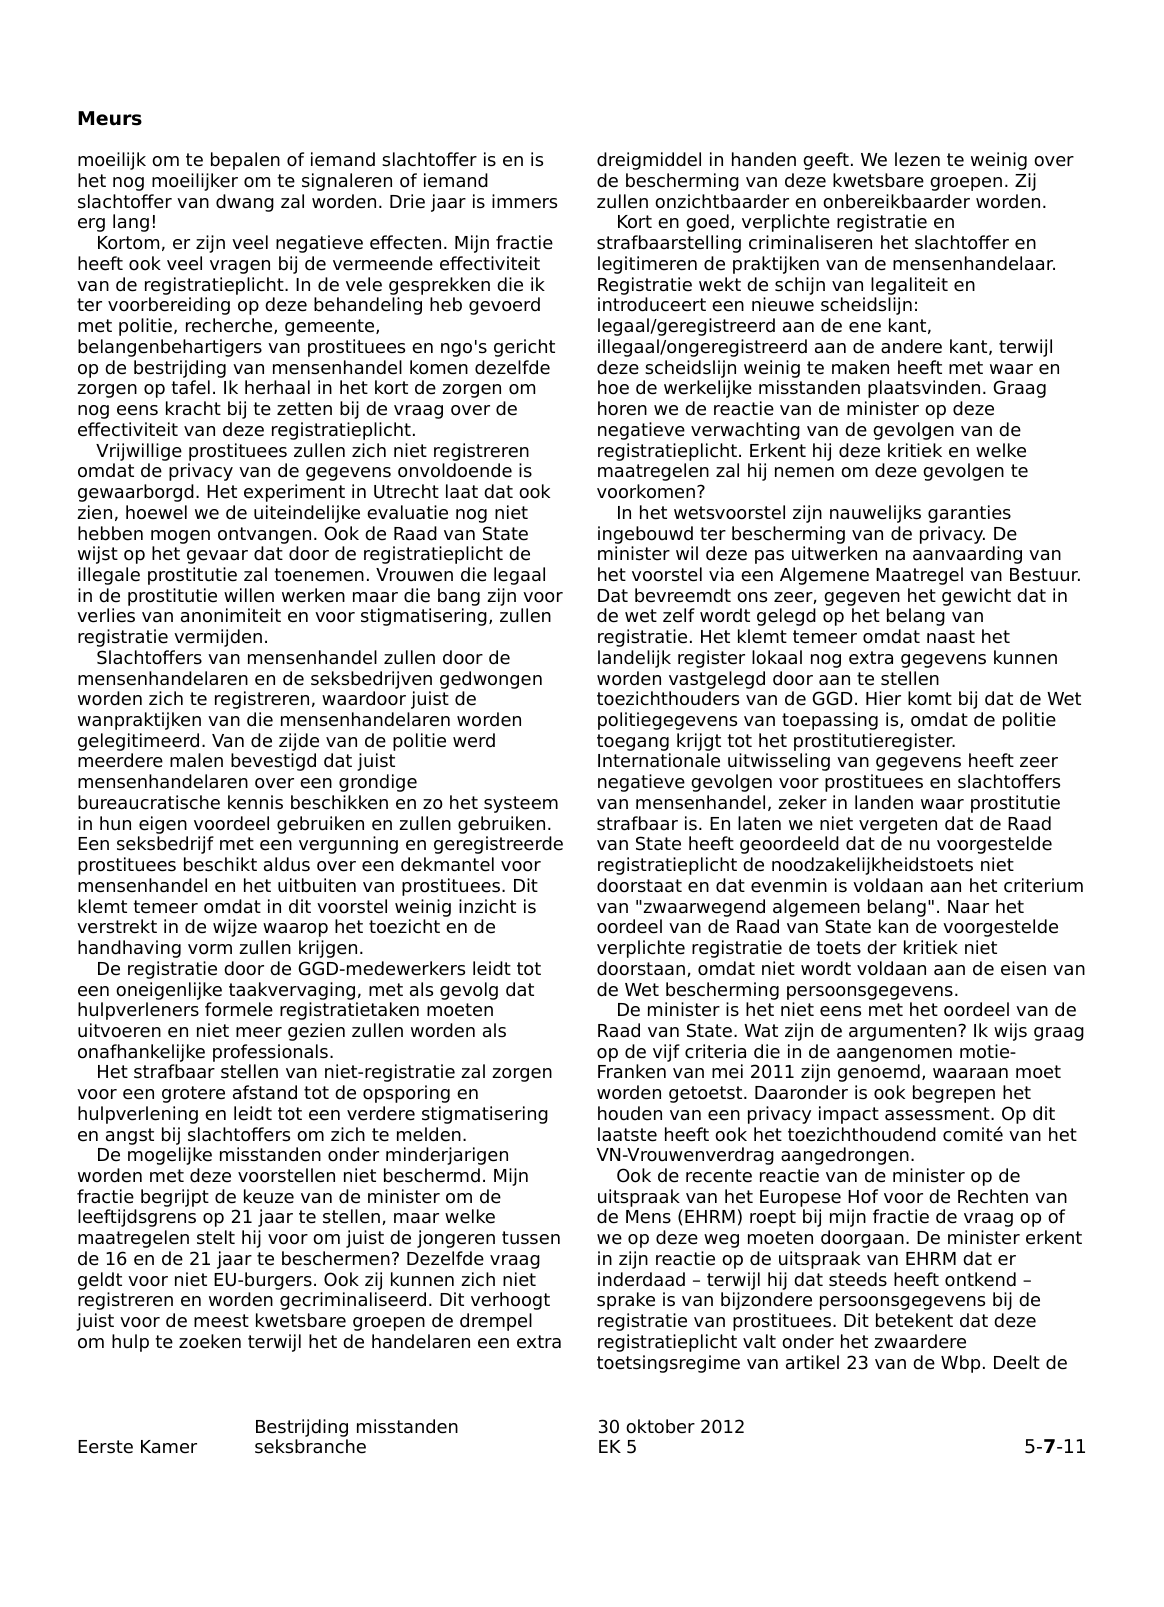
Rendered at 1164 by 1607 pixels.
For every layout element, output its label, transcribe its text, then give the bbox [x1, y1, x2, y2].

text Het strafbaar stellen van niet-registratie zal zorgen voor een grotere afstand tot de opsporing en hulpverlening en leidt tot een verdere stigmatisering en angst bij slachtoffers om zich te melden. [77, 1062, 567, 1145]
text In het wetsvoorstel zijn nauwelijks garanties ingebouwd ter bescherming van de privacy. De minister wil deze pas uitwerken na aanvaarding van het voorstel via een Algemene Maatregel van Bestuur. Dat bevreemdt ons zeer, gegeven het gewicht dat in de wet zelf wordt gelegd op het belang van registratie. Het klemt temeer omdat naast het landelijk register lokaal nog extra gegevens kunnen worden vastgelegd door aan te stellen toezichthouders van de GGD. Hier komt bij dat de Wet politiegegevens van toepassing is, omdat de politie toegang krijgt tot het prostitutieregister. Internationale uitwisseling van gegevens heeft zeer negatieve gevolgen voor prostituees en slachtoffers van mensenhandel, zeker in landen waar prostitutie strafbaar is. En laten we niet vergeten dat de Raad van State heeft geoordeeld dat de nu voorgestelde registratieplicht de noodzakelijkheidstoets niet doorstaat en dat evenmin is voldaan aan het criterium van "zwaarwegend algemeen belang". Naar het oordeel van de Raad van State kan de voorgestelde verplichte registratie de toets der kritiek niet doorstaan, omdat niet wordt voldaan aan de eisen van de Wet bescherming persoonsgegevens. [596, 503, 1087, 1000]
text dreigmiddel in handen geeft. We lezen te weinig over de bescherming van deze kwetsbare groepen. Zij zullen onzichtbaarder en onbereikbaarder worden. [596, 150, 1087, 212]
text Ook de recente reactie van de minister op de uitspraak van het Europese Hof voor de Rechten van de Mens (EHRM) roept bij mijn fractie de vraag op of we op deze weg moeten doorgaan. De minister erkent in zijn reactie op de uitspraak van EHRM dat er inderdaad – terwijl hij dat steeds heeft ontkend – sprake is van bijzondere persoonsgegevens bij de registratie van prostituees. Dit betekent dat deze registratieplicht valt onder het zwaardere toetsingsregime van artikel 23 van de Wbp. Deelt de [596, 1166, 1087, 1373]
text Kortom, er zijn veel negatieve effecten. Mijn fractie heeft ook veel vragen bij de vermeende effectiviteit van de registratieplicht. In de vele gesprekken die ik ter voorbereiding op deze behandeling heb gevoerd met politie, recherche, gemeente, belangenbehartigers van prostituees en ngo's gericht op de bestrijding van mensenhandel komen dezelfde zorgen op tafel. Ik herhaal in het kort de zorgen om nog eens kracht bij te zetten bij de vraag over de effectiviteit van deze registratieplicht. [77, 233, 567, 440]
text moeilijk om te bepalen of iemand slachtoffer is en is het nog moeilijker om te signaleren of iemand slachtoffer van dwang zal worden. Drie jaar is immers erg lang! [77, 150, 567, 233]
text De mogelijke misstanden onder minderjarigen worden met deze voorstellen niet beschermd. Mijn fractie begrijpt de keuze van de minister om de leeftijdsgrens op 21 jaar te stellen, maar welke maatregelen stelt hij voor om juist de jongeren tussen de 16 en de 21 jaar te beschermen? Dezelfde vraag geldt voor niet EU-burgers. Ook zij kunnen zich niet registreren en worden gecriminaliseerd. Dit verhoogt juist voor de meest kwetsbare groepen de drempel om hulp te zoeken terwijl het de handelaren een extra [77, 1145, 567, 1352]
text Vrijwillige prostituees zullen zich niet registreren omdat de privacy van de gegevens onvoldoende is gewaarborgd. Het experiment in Utrecht laat dat ook zien, hoewel we de uiteindelijke evaluatie nog niet hebben mogen ontvangen. Ook de Raad van State wijst op het gevaar dat door de registratieplicht de illegale prostitutie zal toenemen. Vrouwen die legaal in de prostitutie willen werken maar die bang zijn voor verlies van anonimiteit en voor stigmatisering, zullen registratie vermijden. [77, 440, 567, 648]
text De registratie door de GGD-medewerkers leidt tot een oneigenlijke taakvervaging, met als gevolg dat hulpverleners formele registratietaken moeten uitvoeren en niet meer gezien zullen worden als onafhankelijke professionals. [77, 959, 567, 1062]
text De minister is het niet eens met het oordeel van de Raad van State. Wat zijn de argumenten? Ik wijs graag op de vijf criteria die in de aangenomen motie-Franken van mei 2011 zijn genoemd, waaraan moet worden getoetst. Daaronder is ook begrepen het houden van een privacy impact assessment. Op dit laatste heeft ook het toezichthoudend comité van het VN-Vrouwenverdrag aangedrongen. [596, 1000, 1087, 1166]
text Kort en goed, verplichte registratie en strafbaarstelling criminaliseren het slachtoffer en legitimeren de praktijken van de mensenhandelaar. Registratie wekt de schijn van legaliteit en introduceert een nieuwe scheidslijn: legaal/geregistreerd aan de ene kant, illegaal/ongeregistreerd aan de andere kant, terwijl deze scheidslijn weinig te maken heeft met waar en hoe de werkelijke misstanden plaatsvinden. Graag horen we de reactie van de minister op deze negatieve verwachting van de gevolgen van de registratieplicht. Erkent hij deze kritiek en welke maatregelen zal hij nemen om deze gevolgen te voorkomen? [596, 212, 1087, 503]
text Slachtoffers van mensenhandel zullen door de mensenhandelaren en de seksbedrijven gedwongen worden zich te registreren, waardoor juist de wanpraktijken van die mensenhandelaren worden gelegitimeerd. Van de zijde van de politie werd meerdere malen bevestigd dat juist mensenhandelaren over een grondige bureaucratische kennis beschikken en zo het systeem in hun eigen voordeel gebruiken en zullen gebruiken. Een seksbedrijf met een vergunning en geregistreerde prostituees beschikt aldus over een dekmantel voor mensenhandel en het uitbuiten van prostituees. Dit klemt temeer omdat in dit voorstel weinig inzicht is verstrekt in de wijze waarop het toezicht en de handhaving vorm zullen krijgen. [77, 648, 567, 959]
